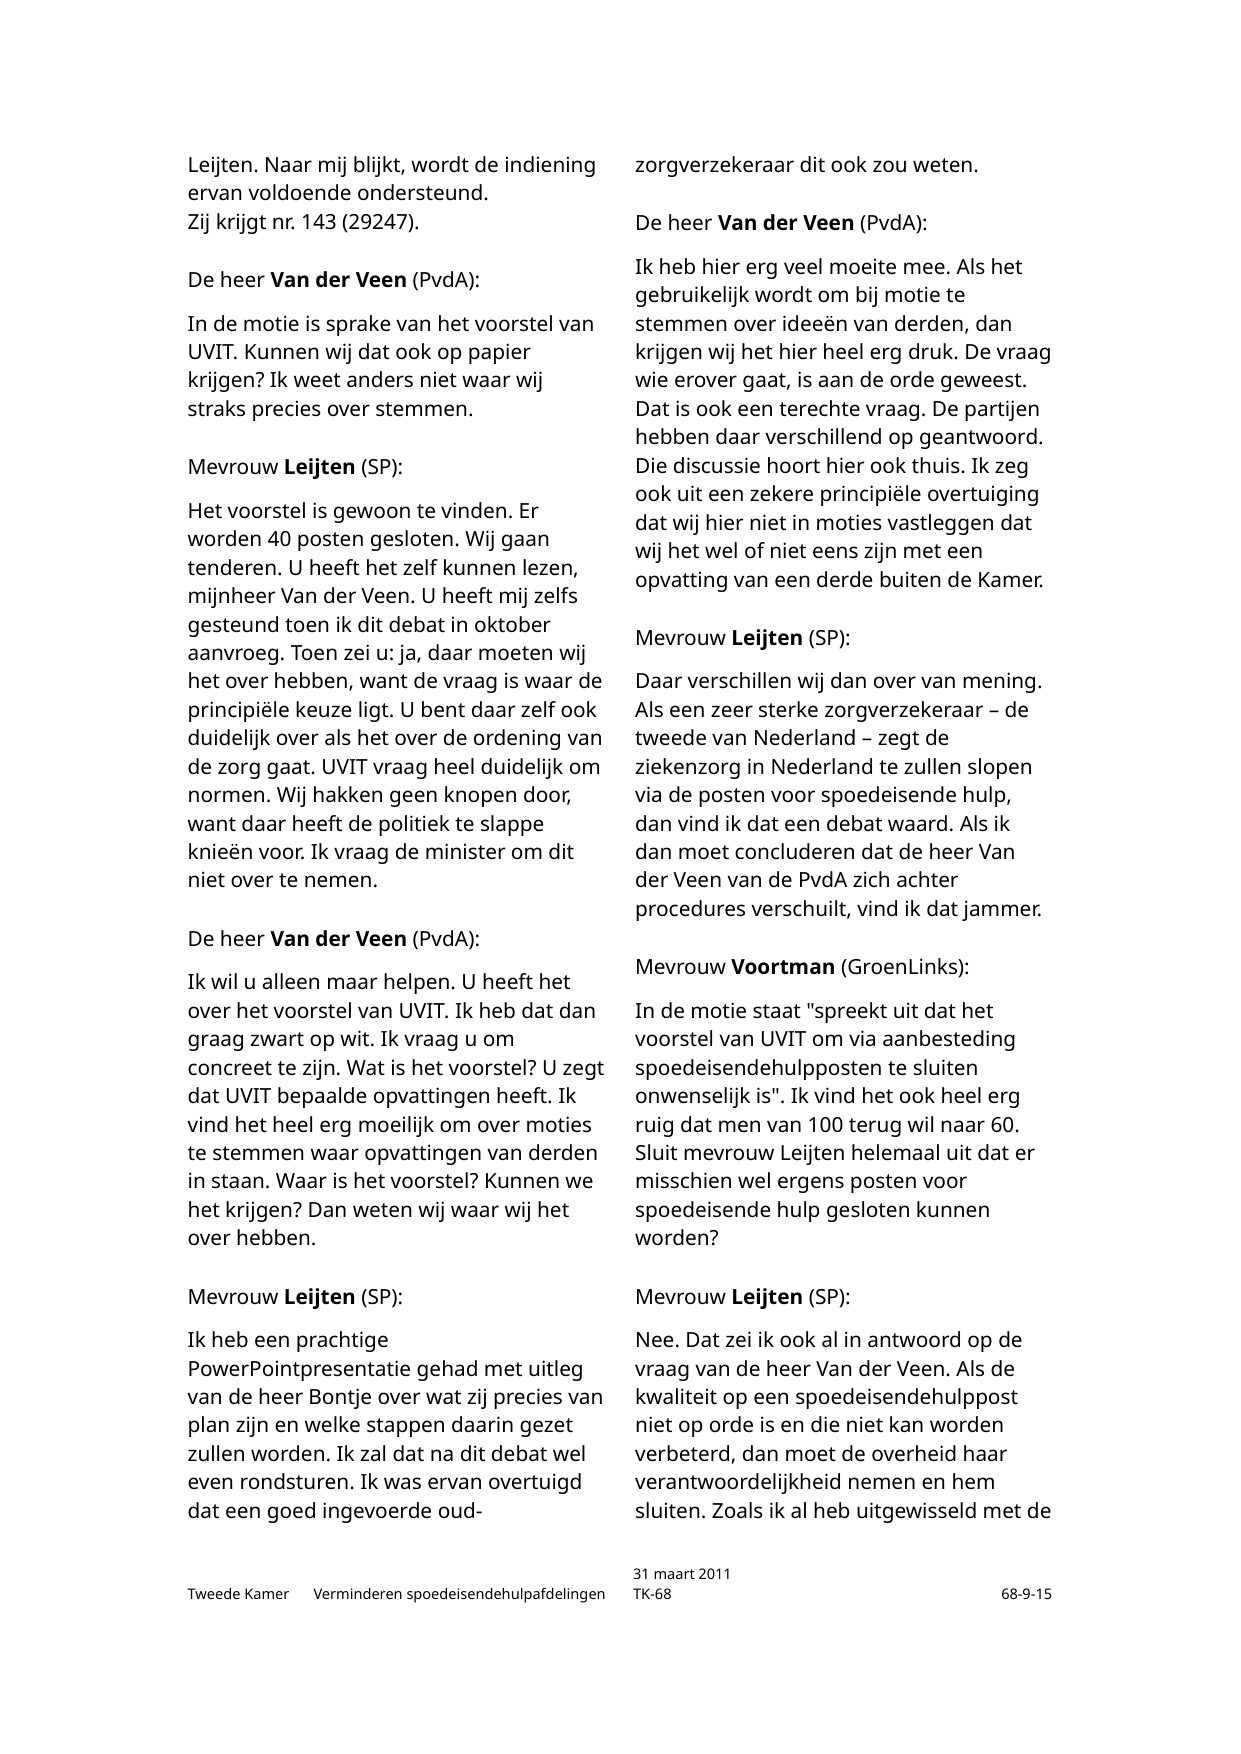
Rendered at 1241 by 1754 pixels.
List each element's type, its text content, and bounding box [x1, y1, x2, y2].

text Mevrouw Voortman (GroenLinks): [635, 952, 1053, 981]
text Daar verschillen wij dan over van mening. Als een zeer sterke zorgverzekeraar – de tweede van Nederland – zegt de ziekenzorg in Nederland te zullen slopen via de posten voor spoedeisende hulp, dan vind ik dat een debat waard. Als ik dan moet concluderen dat de heer Van der Veen van de PvdA zich achter procedures verschuilt, vind ik dat jammer. [635, 667, 1053, 922]
text De heer Van der Veen (PvdA): [187, 265, 605, 294]
text Mevrouw Leijten (SP): [635, 623, 1053, 652]
text De heer Van der Veen (PvdA): [635, 208, 1053, 237]
text De heer Van der Veen (PvdA): [187, 924, 605, 952]
text zorgverzekeraar dit ook zou weten. [635, 150, 1053, 178]
text Ik heb een prachtige PowerPointpresentatie gehad met uitleg van de heer Bontje over wat zij precies van plan zijn en welke stappen daarin gezet zullen worden. Ik zal dat na dit debat wel even rondsturen. Ik was ervan overtuigd dat een goed ingevoerde oud- [187, 1325, 605, 1524]
text Mevrouw Leijten (SP): [187, 452, 605, 481]
text In de motie is sprake van het voorstel van UVIT. Kunnen wij dat ook op papier krijgen? Ik weet anders niet waar wij straks precies over stemmen. [187, 309, 605, 422]
text Het voorstel is gewoon te vinden. Er worden 40 posten gesloten. Wij gaan tenderen. U heeft het zelf kunnen lezen, mijnheer Van der Veen. U heeft mij zelfs gesteund toen ik dit debat in oktober aanvroeg. Toen zei u: ja, daar moeten wij het over hebben, want de vraag is waar de principiële keuze ligt. U bent daar zelf ook duidelijk over als het over de ordening van de zorg gaat. UVIT vraag heel duidelijk om normen. Wij hakken geen knopen door, want daar heeft de politiek te slappe knieën voor. Ik vraag de minister om dit niet over te nemen. [187, 496, 605, 894]
text Leijten. Naar mij blijkt, wordt de indiening ervan voldoende ondersteund. [187, 150, 605, 207]
text In de motie staat "spreekt uit dat het voorstel van UVIT om via aanbesteding spoedeisendehulpposten te sluiten onwenselijk is". Ik vind het ook heel erg ruig dat men van 100 terug wil naar 60. Sluit mevrouw Leijten helemaal uit dat er misschien wel ergens posten voor spoedeisende hulp gesloten kunnen worden? [635, 996, 1053, 1252]
text Ik heb hier erg veel moeite mee. Als het gebruikelijk wordt om bij motie te stemmen over ideeën van derden, dan krijgen wij het hier heel erg druk. De vraag wie erover gaat, is aan de orde geweest. Dat is ook een terechte vraag. De partijen hebben daar verschillend op geantwoord. Die discussie hoort hier ook thuis. Ik zeg ook uit een zekere principiële overtuiging dat wij hier niet in moties vastleggen dat wij het wel of niet eens zijn met een opvatting van een derde buiten de Kamer. [635, 252, 1053, 593]
text Mevrouw Leijten (SP): [635, 1282, 1053, 1310]
text Zij krijgt nr. 143 (29247). [187, 207, 605, 235]
text Ik wil u alleen maar helpen. U heeft het over het voorstel van UVIT. Ik heb dat dan graag zwart op wit. Ik vraag u om concreet te zijn. Wat is het voorstel? U zegt dat UVIT bepaalde opvattingen heeft. Ik vind het heel erg moeilijk om over moties te stemmen waar opvattingen van derden in staan. Waar is het voorstel? Kunnen we het krijgen? Dan weten wij waar wij het over hebben. [187, 967, 605, 1252]
text Mevrouw Leijten (SP): [187, 1282, 605, 1310]
text Nee. Dat zei ik ook al in antwoord op de vraag van de heer Van der Veen. Als de kwaliteit op een spoedeisendehulppost niet op orde is en die niet kan worden verbeterd, dan moet de overheid haar verantwoordelijkheid nemen en hem sluiten. Zoals ik al heb uitgewisseld met de [635, 1325, 1053, 1524]
